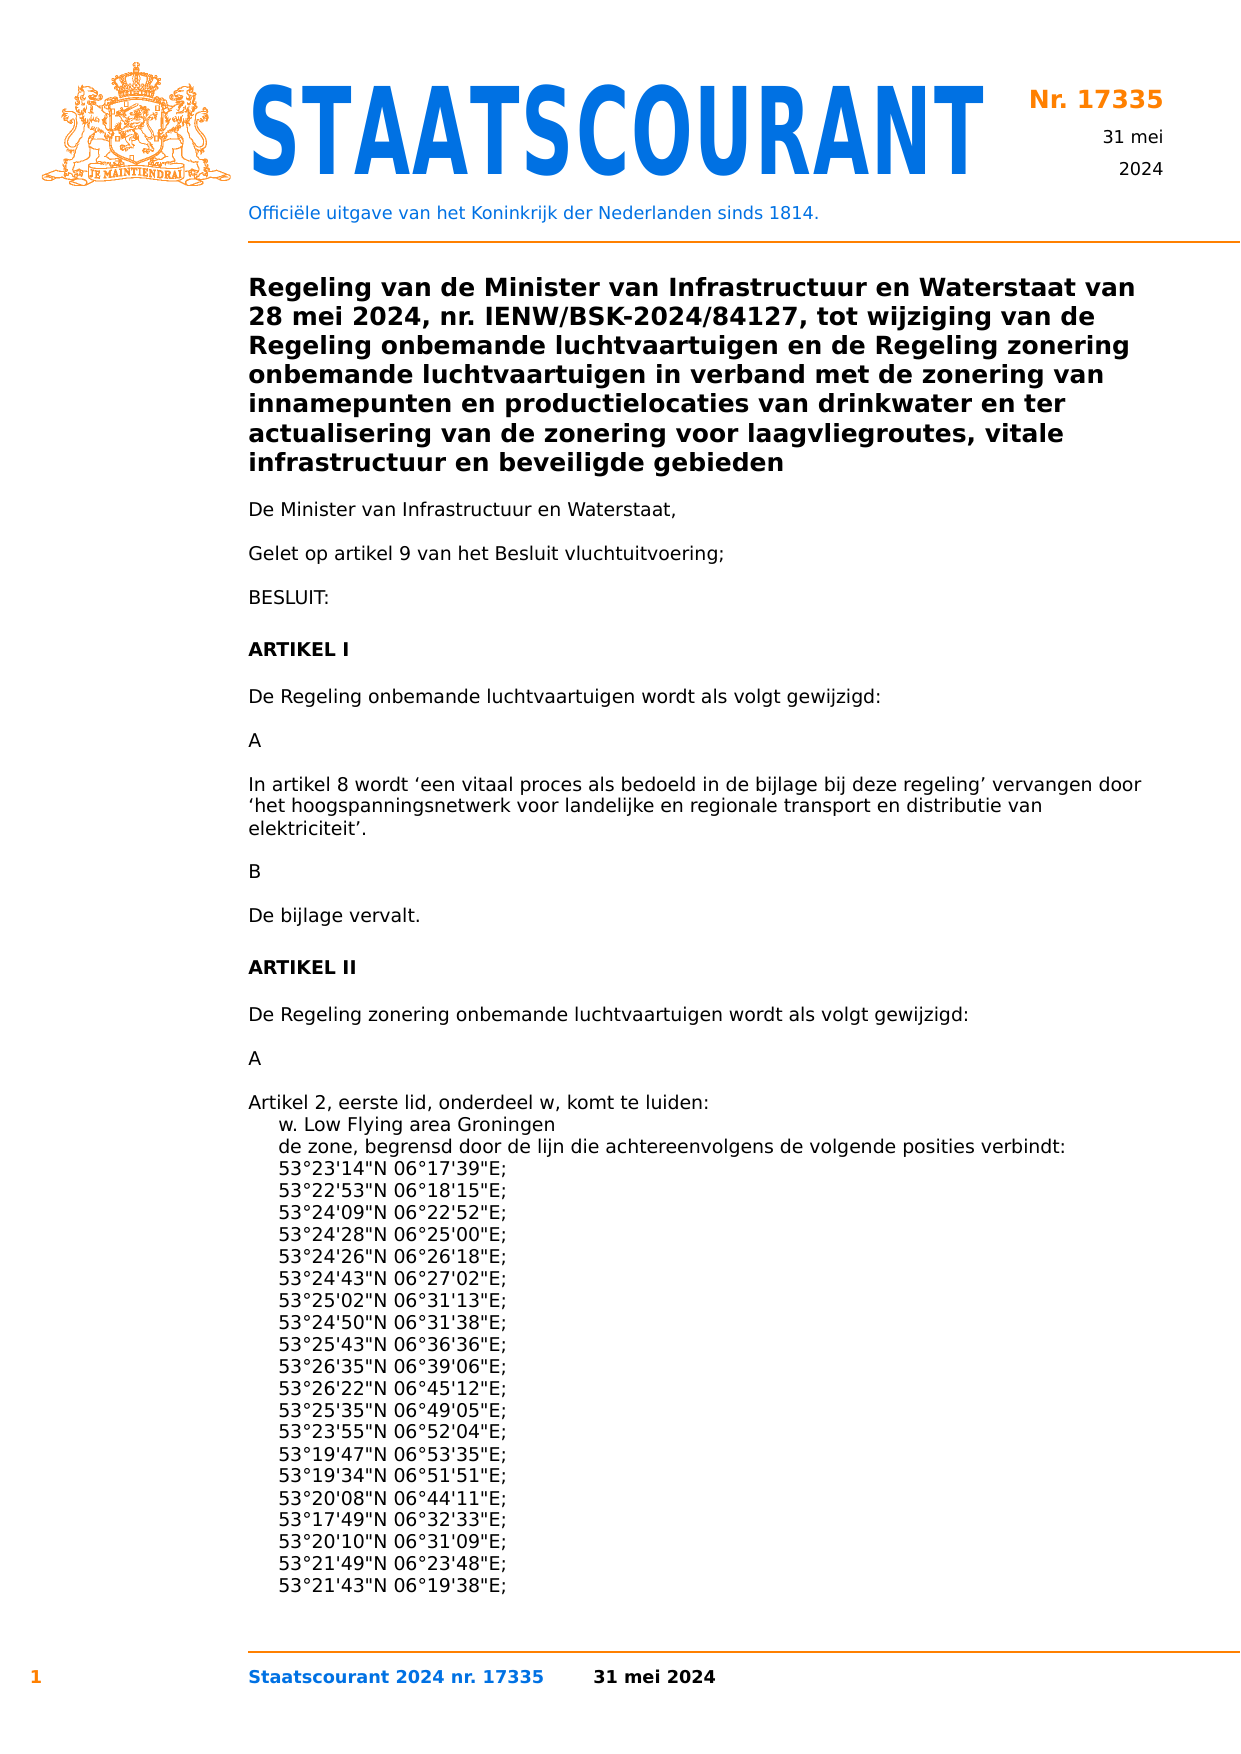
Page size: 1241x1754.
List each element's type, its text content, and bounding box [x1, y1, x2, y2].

text 53°24'43"N 06°27'02"E; [278, 1268, 1163, 1289]
text 53°23'14"N 06°17'39"E; [278, 1158, 1163, 1180]
text 53°26'35"N 06°39'06"E; [278, 1356, 1163, 1377]
text 53°22'53"N 06°18'15"E; [278, 1180, 1163, 1202]
text In artikel 8 wordt ‘een vitaal proces als bedoeld in de bijlage bij deze regeling’ vervangen door ‘het hoogspanningsnetwerk voor landelijke en regionale transport en distributie van elektriciteit’. [248, 773, 1163, 839]
text 53°20'10"N 06°31'09"E; [278, 1531, 1163, 1553]
table_cell 31 mei [998, 121, 1240, 153]
text De bijlage vervalt. [248, 905, 1163, 927]
text 53°24'26"N 06°26'18"E; [278, 1246, 1163, 1268]
text 53°24'50"N 06°31'38"E; [278, 1312, 1163, 1333]
subtitle ARTIKEL II [248, 957, 1163, 979]
text 53°26'22"N 06°45'12"E; [278, 1377, 1163, 1399]
text 53°19'34"N 06°51'51"E; [278, 1465, 1163, 1487]
text 53°17'49"N 06°32'33"E; [278, 1509, 1163, 1531]
text 53°20'08"N 06°44'11"E; [278, 1487, 1163, 1509]
text de zone, begrensd door de lijn die achtereenvolgens de volgende posities verbindt: [278, 1136, 1163, 1158]
text 53°25'35"N 06°49'05"E; [278, 1399, 1163, 1421]
text De Regeling onbemande luchtvaartuigen wordt als volgt gewijzigd: [248, 686, 1163, 708]
table_header [25, 62, 248, 241]
text 53°23'55"N 06°52'04"E; [278, 1421, 1163, 1443]
table_cell Officiële uitgave van het Koninkrijk der Nederlanden sinds 1814. [248, 203, 1240, 241]
text 53°24'09"N 06°22'52"E; [278, 1202, 1163, 1224]
text 53°21'43"N 06°19'38"E; [278, 1575, 1163, 1597]
text 53°25'43"N 06°36'36"E; [278, 1333, 1163, 1356]
text Gelet op artikel 9 van het Besluit vluchtuitvoering; [248, 543, 1163, 565]
text 53°21'49"N 06°23'48"E; [278, 1553, 1163, 1575]
subtitle ARTIKEL I [248, 639, 1163, 661]
text B [248, 861, 1163, 883]
subtitle Regeling van de Minister van Infrastructuur en Waterstaat van 28 mei 2024, nr. IENW/BSK-2024/84127, tot wijziging van de Regeling onbemande luchtvaartuigen en de Regeling zonering onbemande luchtvaartuigen in verband met de zonering van innamepunten en productielocaties van drinkwater en ter actualisering van de zonering voor laagvliegroutes, vitale infrastructuur en beveiligde gebieden [248, 273, 1163, 477]
text w. Low Flying area Groningen [278, 1114, 1163, 1136]
text A [248, 1048, 1163, 1070]
text BESLUIT: [248, 587, 1163, 609]
picture [41, 62, 231, 186]
text 53°24'28"N 06°25'00"E; [278, 1224, 1163, 1246]
text 53°19'47"N 06°53'35"E; [278, 1443, 1163, 1465]
text De Minister van Infrastructuur en Waterstaat, [248, 499, 1163, 521]
table_header Nr. 17335 [998, 62, 1240, 121]
text 53°25'02"N 06°31'13"E; [278, 1289, 1163, 1312]
text De Regeling zonering onbemande luchtvaartuigen wordt als volgt gewijzigd: [248, 1004, 1163, 1026]
table_header STAATSCOURANT [248, 62, 998, 203]
text A [248, 729, 1163, 752]
table_cell 2024 [998, 153, 1240, 203]
text Artikel 2, eerste lid, onderdeel w, komt te luiden: [248, 1092, 1163, 1114]
